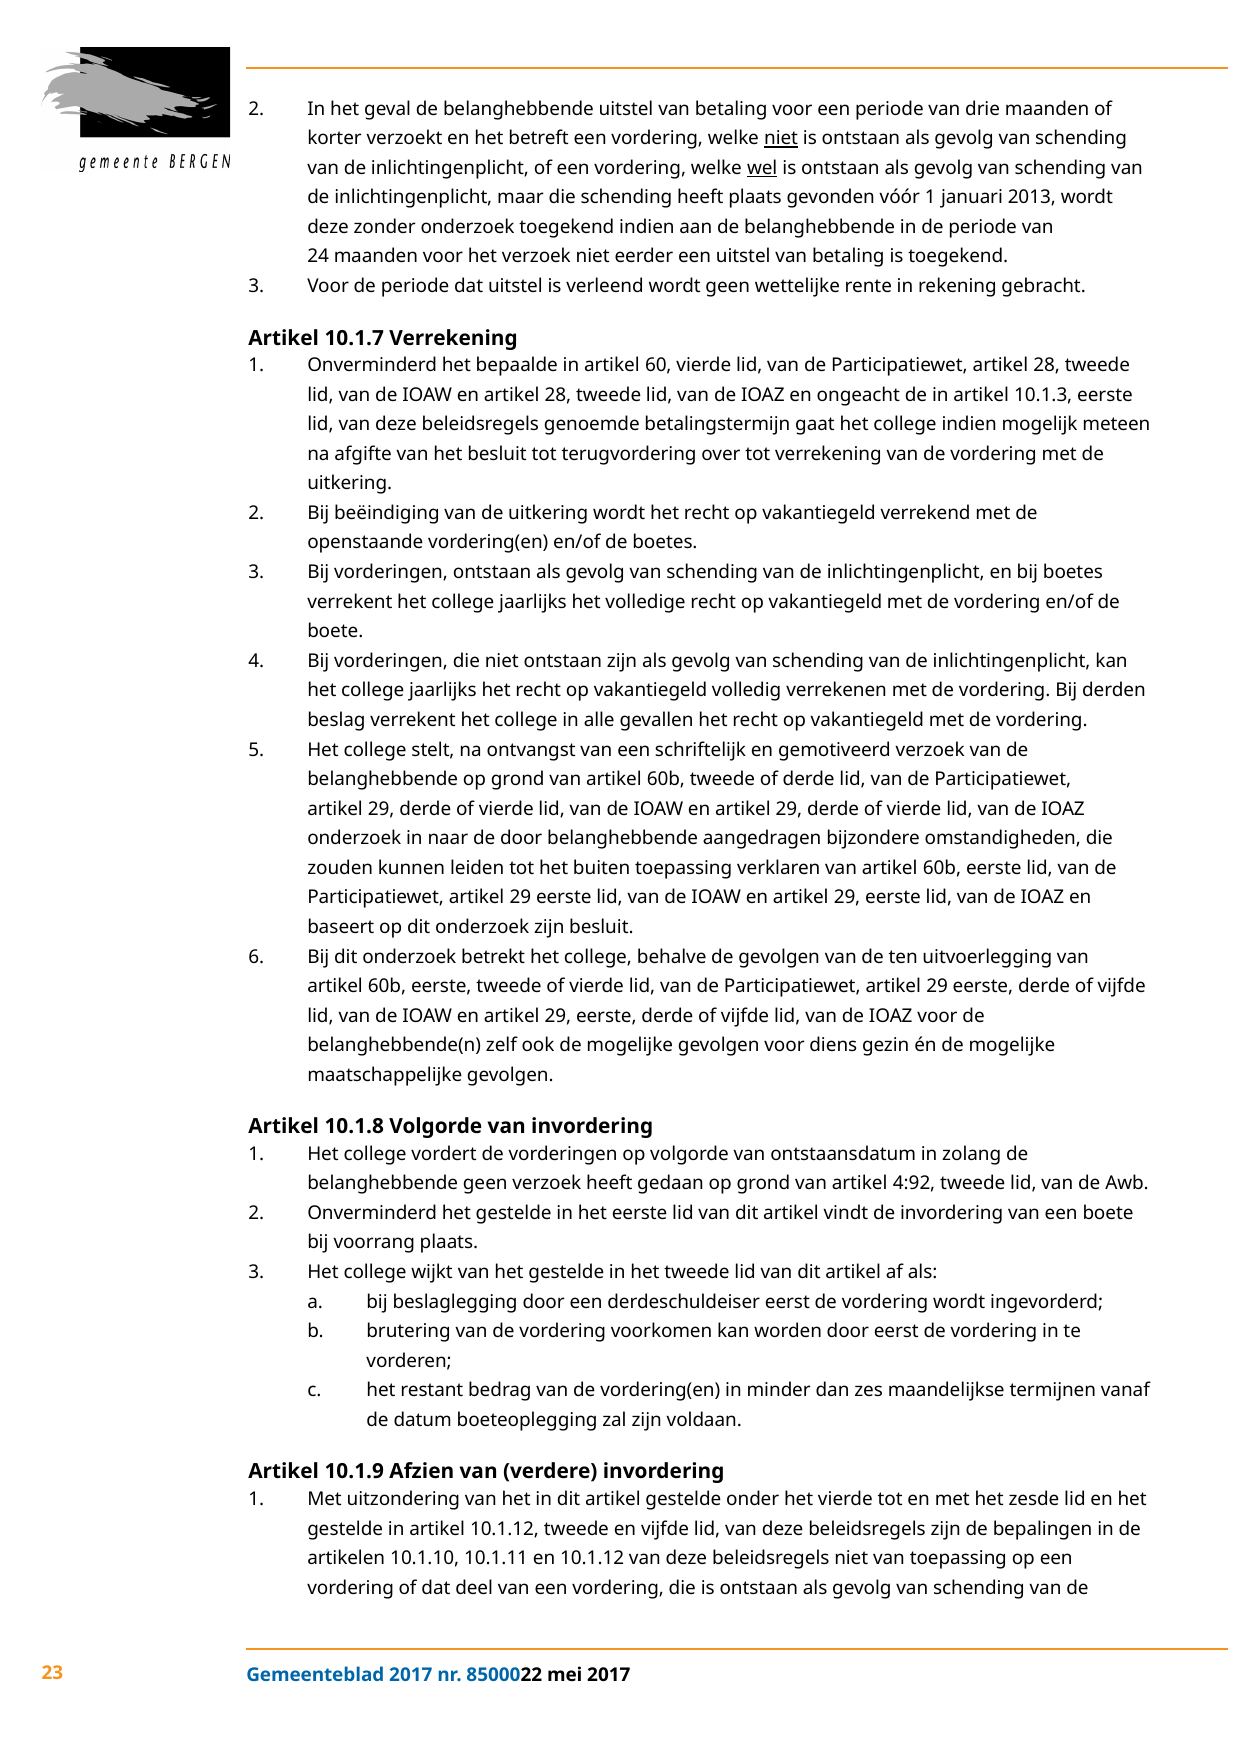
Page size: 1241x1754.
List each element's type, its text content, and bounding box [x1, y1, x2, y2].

list Bij beëindiging van de uitkering wordt het recht op vakantiegeld verrekend met de openstaande vordering(en) en/of de boetes. [248, 499, 1152, 554]
text Artikel 10.1.8 Volgorde van invordering [248, 1112, 1152, 1140]
list Bij vorderingen, die niet ontstaan zijn als gevolg van schending van de inlichtingenplicht, kan het college jaarlijks het recht op vakantiegeld volledig verrekenen met de vordering. Bij derden beslag verrekent het college in alle gevallen het recht op vakantiegeld met de vordering. [248, 647, 1152, 732]
list Bij vorderingen, ontstaan als gevolg van schending van de inlichtingenplicht, en bij boetes verrekent het college jaarlijks het volledige recht op vakantiegeld met de vordering en/of de boete. [248, 558, 1152, 643]
list het restant bedrag van de vordering(en) in minder dan zes maandelijkse termijnen vanaf de datum boeteoplegging zal zijn voldaan. [307, 1377, 1152, 1432]
text Artikel 10.1.7 Verrekening [248, 323, 1152, 351]
list Onverminderd het gestelde in het eerste lid van dit artikel vindt de invordering van een boete bij voorrang plaats. [248, 1199, 1152, 1254]
list Het college stelt, na ontvangst van een schriftelijk en gemotiveerd verzoek van de belanghebbende op grond van artikel 60b, tweede of derde lid, van de Participatiewet, artikel 29, derde of vierde lid, van de IOAW en artikel 29, derde of vierde lid, van de IOAZ onderzoek in naar de door belanghebbende aangedragen bijzondere omstandigheden, die zouden kunnen leiden tot het buiten toepassing verklaren van artikel 60b, eerste lid, van de Participatiewet, artikel 29 eerste lid, van de IOAW en artikel 29, eerste lid, van de IOAZ en baseert op dit onderzoek zijn besluit. [248, 736, 1152, 939]
list Voor de periode dat uitstel is verleend wordt geen wettelijke rente in rekening gebracht. [248, 272, 1152, 298]
text Artikel 10.1.9 Afzien van (verdere) invordering [248, 1457, 1152, 1485]
list Het college vordert de vorderingen op volgorde van ontstaansdatum in zolang de belanghebbende geen verzoek heeft gedaan op grond van artikel 4:92, tweede lid, van de Awb. [248, 1140, 1152, 1195]
list Met uitzondering van het in dit artikel gestelde onder het vierde tot en met het zesde lid en het gestelde in artikel 10.1.12, tweede en vijfde lid, van deze beleidsregels zijn de bepalingen in de artikelen 10.1.10, 10.1.11 en 10.1.12 van deze beleidsregels niet van toepassing op een vordering of dat deel van een vordering, die is ontstaan als gevolg van schending van de [248, 1485, 1152, 1599]
picture [41, 47, 231, 172]
list Het college wijkt van het gestelde in het tweede lid van dit artikel af als: [248, 1258, 1152, 1284]
list In het geval de belanghebbende uitstel van betaling voor een periode van drie maanden of korter verzoekt en het betreft een vordering, welke niet is ontstaan als gevolg van schending van de inlichtingenplicht, of een vordering, welke wel is ontstaan als gevolg van schending van de inlichtingenplicht, maar die schending heeft plaats gevonden vóór 1 januari 2013, wordt deze zonder onderzoek toegekend indien aan de belanghebbende in de periode van 24 maanden voor het verzoek niet eerder een uitstel van betaling is toegekend. [248, 95, 1152, 268]
list Bij dit onderzoek betrekt het college, behalve de gevolgen van de ten uitvoerlegging van artikel 60b, eerste, tweede of vierde lid, van de Participatiewet, artikel 29 eerste, derde of vijfde lid, van de IOAW en artikel 29, eerste, derde of vijfde lid, van de IOAZ voor de belanghebbende(n) zelf ook de mogelijke gevolgen voor diens gezin én de mogelijke maatschappelijke gevolgen. [248, 943, 1152, 1087]
list brutering van de vordering voorkomen kan worden door eerst de vordering in te vorderen; [307, 1317, 1152, 1373]
list bij beslaglegging door een derdeschuldeiser eerst de vordering wordt ingevorderd; [307, 1288, 1152, 1314]
list Onverminderd het bepaalde in artikel 60, vierde lid, van de Participatiewet, artikel 28, tweede lid, van de IOAW en artikel 28, tweede lid, van de IOAZ en ongeacht de in artikel 10.1.3, eerste lid, van deze beleidsregels genoemde betalingstermijn gaat het college indien mogelijk meteen na afgifte van het besluit tot terugvordering over tot verrekening van de vordering met de uitkering. [248, 351, 1152, 495]
